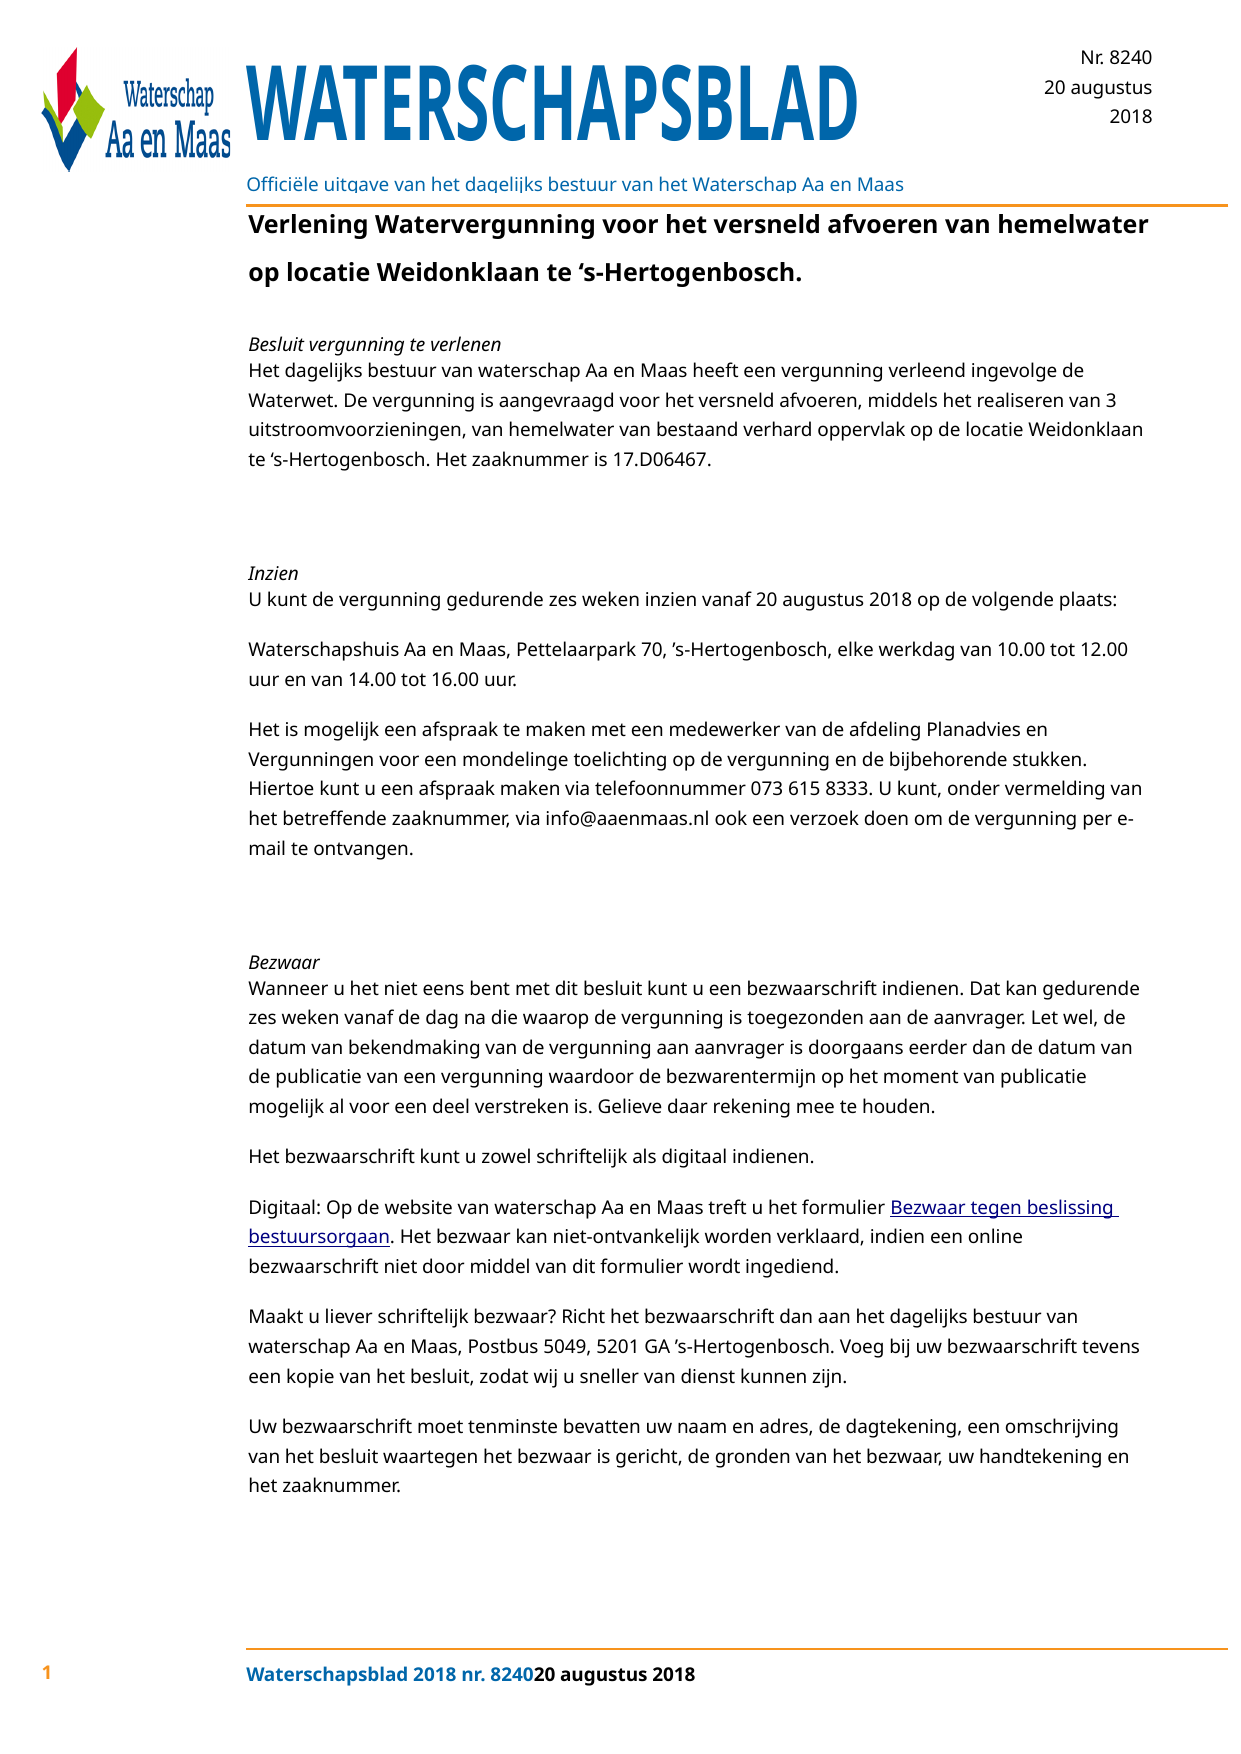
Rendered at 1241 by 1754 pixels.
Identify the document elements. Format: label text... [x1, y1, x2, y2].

text Uw bezwaarschrift moet tenminste bevatten uw naam en adres, de dagtekening, een omschrijving van het besluit waartegen het bezwaar is gericht, de gronden van het bezwaar, uw handtekening en het zaaknummer. [248, 1413, 1152, 1498]
text Maakt u liever schriftelijk bezwaar? Richt het bezwaarschrift dan aan het dagelijks bestuur van waterschap Aa en Maas, Postbus 5049, 5201 GA ’s-Hertogenbosch. Voeg bij uw bezwaarschrift tevens een kopie van het besluit, zodat wij u sneller van dienst kunnen zijn. [248, 1304, 1152, 1388]
text Het bezwaarschrift kunt u zowel schriftelijk als digitaal indienen. [248, 1144, 1152, 1169]
picture [41, 47, 231, 172]
text Inzien [248, 560, 1152, 586]
text Verlening Watervergunning voor het versneld afvoeren van hemelwater op locatie Weidonklaan te ‘s-Hertogenbosch. [248, 207, 1152, 288]
text Bezwaar [248, 949, 1152, 975]
text Het dagelijks bestuur van waterschap Aa en Maas heeft een vergunning verleend ingevolge de Waterwet. De vergunning is aangevraagd voor het versneld afvoeren, middels het realiseren van 3 uitstroomvoorzieningen, van hemelwater van bestaand verhard oppervlak op de locatie Weidonklaan te ‘s-Hertogenbosch. Het zaaknummer is 17.D06467. [248, 357, 1152, 472]
text Digitaal: Op de website van waterschap Aa en Maas treft u het formulier Bezwaar tegen beslissing bestuursorgaan. Het bezwaar kan niet-ontvankelijk worden verklaard, indien een online bezwaarschrift niet door middel van dit formulier wordt ingediend. [248, 1194, 1152, 1279]
text U kunt de vergunning gedurende zes weken inzien vanaf 20 augustus 2018 op de volgende plaats: [248, 586, 1152, 612]
text Het is mogelijk een afspraak te maken met een medewerker van de afdeling Planadvies en Vergunningen voor een mondelinge toelichting op de vergunning en de bijbehorende stukken. Hiertoe kunt u een afspraak maken via telefoonnummer 073 615 8333. U kunt, onder vermelding van het betreffende zaaknummer, via info@aaenmaas.nl ook een verzoek doen om de vergunning per e-mail te ontvangen. [248, 716, 1152, 861]
text Besluit vergunning te verlenen [248, 331, 1152, 357]
text Waterschapshuis Aa en Maas, Pettelaarpark 70, ’s-Hertogenbosch, elke werkdag van 10.00 tot 12.00 uur en van 14.00 tot 16.00 uur. [248, 636, 1152, 692]
text Wanneer u het niet eens bent met dit besluit kunt u een bezwaarschrift indienen. Dat kan gedurende zes weken vanaf de dag na die waarop de vergunning is toegezonden aan de aanvrager. Let wel, de datum van bekendmaking van de vergunning aan aanvrager is doorgaans eerder dan de datum van de publicatie van een vergunning waardoor de bezwarentermijn op het moment van publicatie mogelijk al voor een deel verstreken is. Gelieve daar rekening mee te houden. [248, 975, 1152, 1119]
